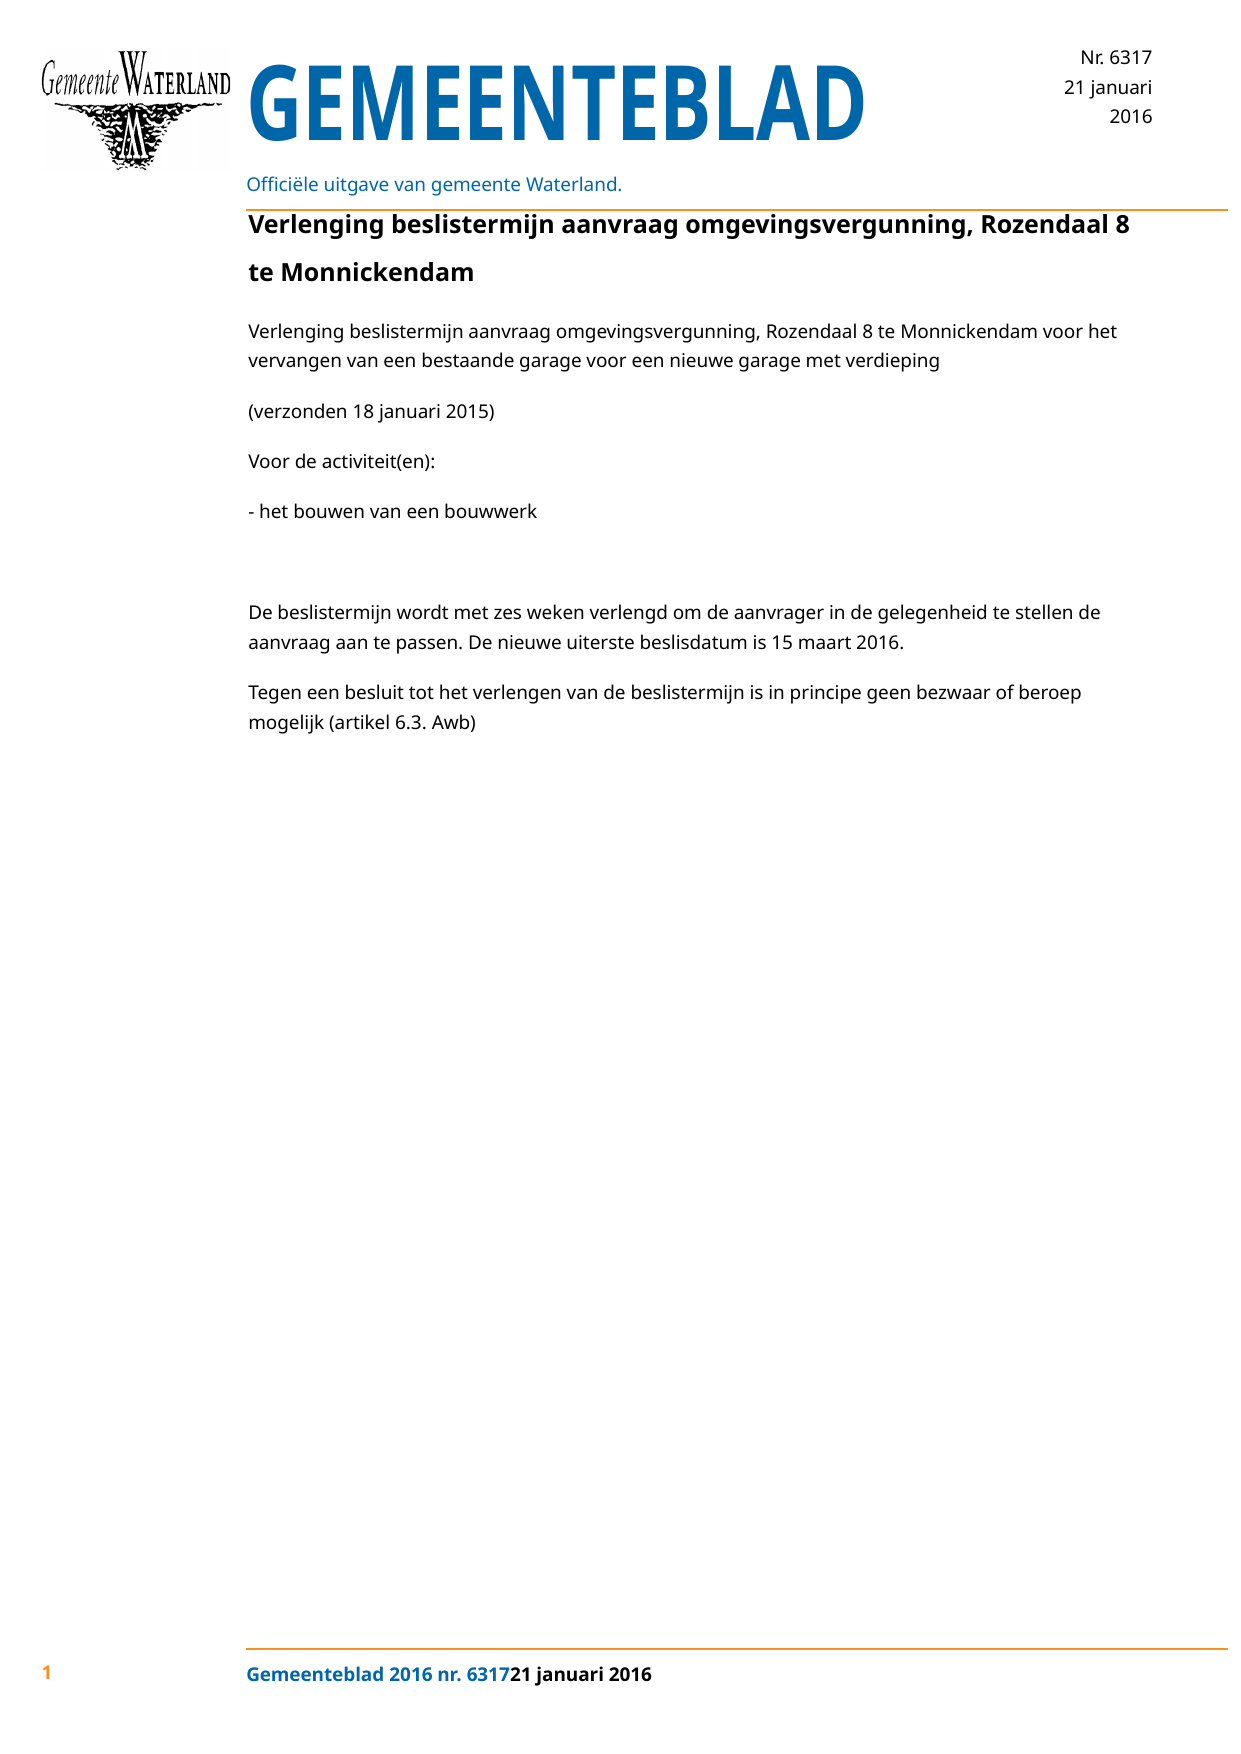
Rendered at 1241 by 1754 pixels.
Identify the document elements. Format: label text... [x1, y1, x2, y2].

picture [41, 47, 231, 172]
text Tegen een besluit tot het verlengen van de beslistermijn is in principe geen bezwaar of beroep mogelijk (artikel 6.3. Awb) [248, 679, 1152, 735]
text Verlenging beslistermijn aanvraag omgevingsvergunning, Rozendaal 8 te Monnickendam voor het vervangen van een bestaande garage voor een nieuwe garage met verdieping [248, 318, 1152, 373]
text Verlenging beslistermijn aanvraag omgevingsvergunning, Rozendaal 8 te Monnickendam [248, 211, 1152, 288]
text (verzonden 18 januari 2015) [248, 398, 1152, 424]
text Voor de activiteit(en): [248, 448, 1152, 474]
text - het bouwen van een bouwwerk [248, 499, 1152, 524]
text De beslistermijn wordt met zes weken verlengd om de aanvrager in de gelegenheid te stellen de aanvraag aan te passen. De nieuwe uiterste beslisdatum is 15 maart 2016. [248, 599, 1152, 655]
